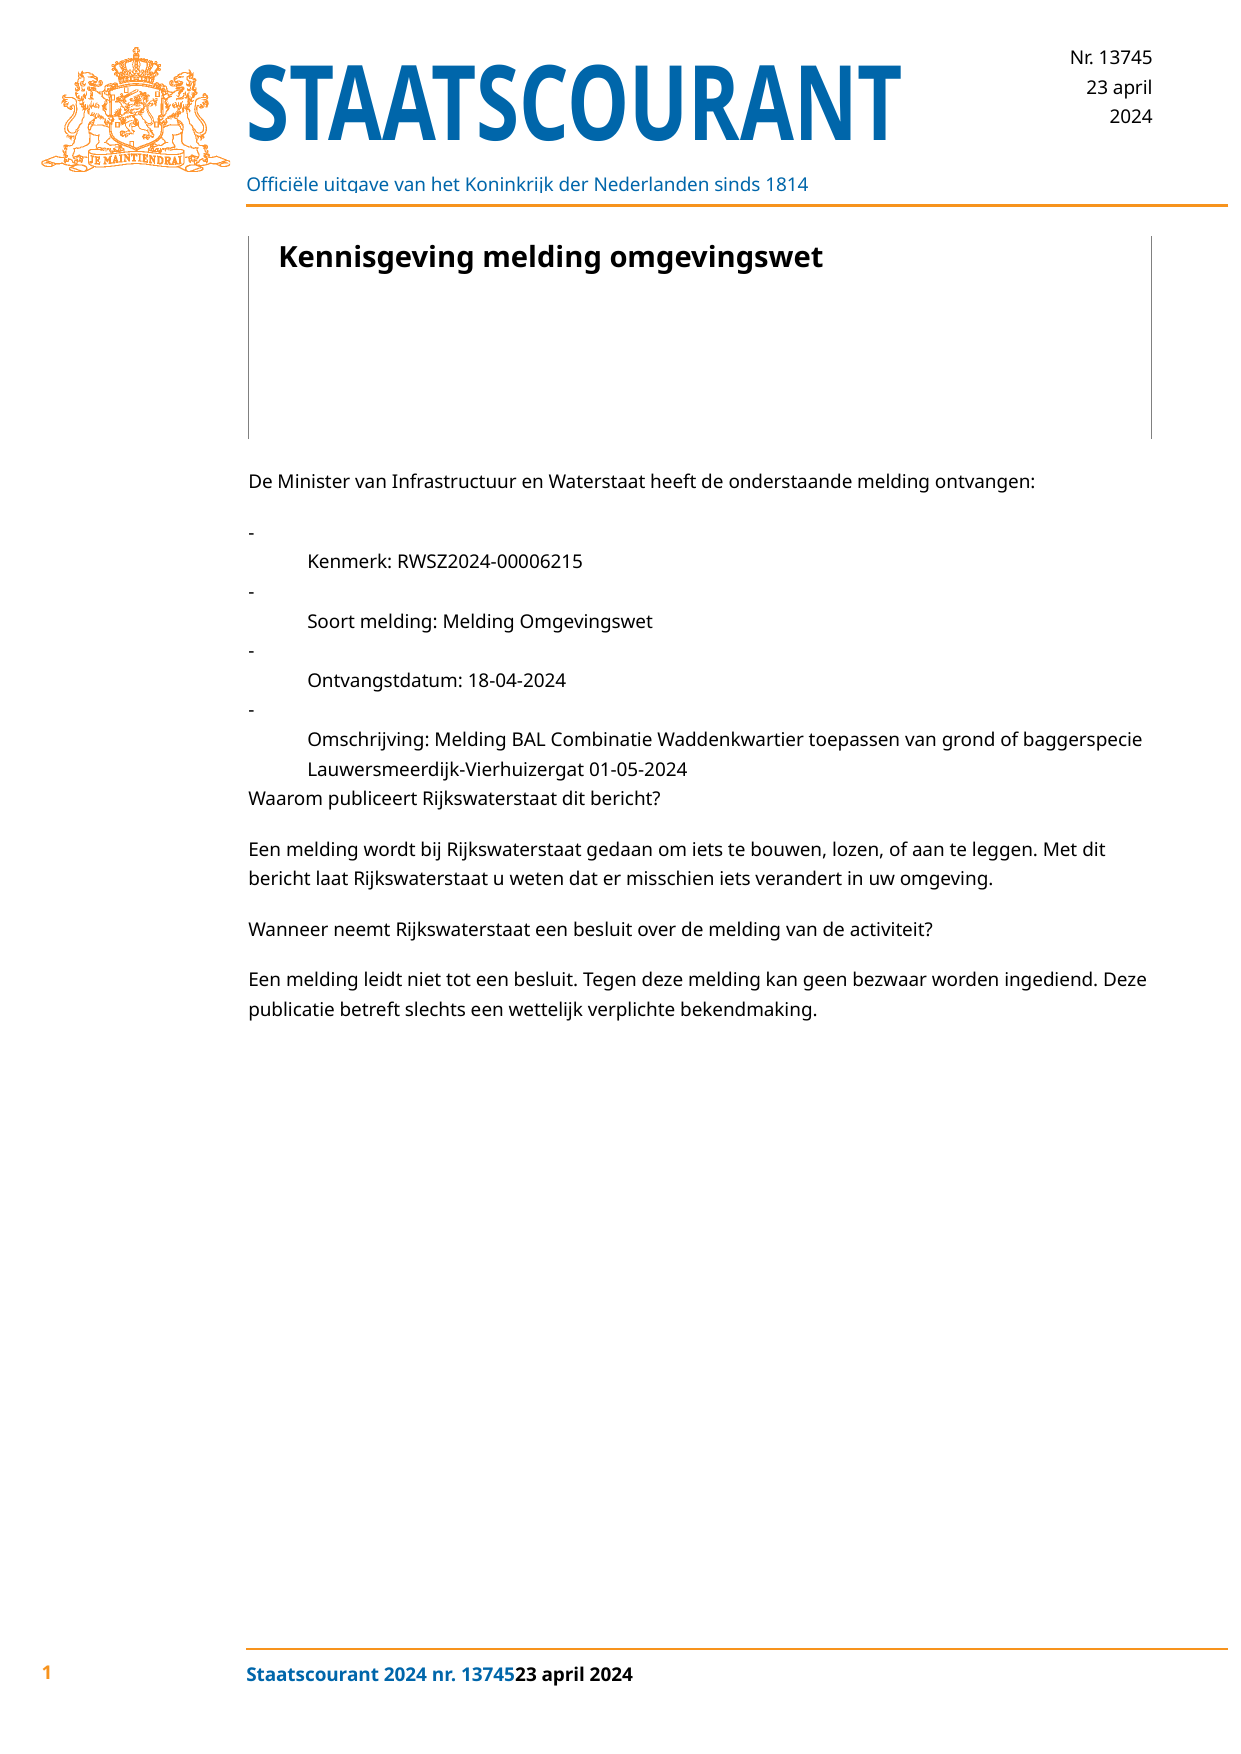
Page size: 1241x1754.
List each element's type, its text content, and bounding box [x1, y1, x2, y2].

text Waarom publiceert Rijkswaterstaat dit bericht? [248, 785, 1152, 811]
picture [41, 47, 231, 172]
table_header Kennisgeving melding omgevingswet [249, 236, 850, 439]
text Wanneer neemt Rijkswaterstaat een besluit over de melding van de activiteit? [248, 916, 1152, 941]
list Soort melding: Melding Omgevingswet [248, 608, 1152, 633]
table_header [850, 236, 912, 413]
list Kenmerk: RWSZ2024-00006215 [248, 549, 1152, 574]
text Een melding leidt niet tot een besluit. Tegen deze melding kan geen bezwaar worden ingediend. Deze publicatie betreft slechts een wettelijk verplichte bekendmaking. [248, 966, 1152, 1021]
list Omschrijving: Melding BAL Combinatie Waddenkwartier toepassen van grond of baggerspecie Lauwersmeerdijk-Vierhuizergat 01-05-2024 [248, 726, 1152, 781]
text Een melding wordt bij Rijkswaterstaat gedaan om iets te bouwen, lozen, of aan te leggen. Met dit bericht laat Rijkswaterstaat u weten dat er misschien iets verandert in uw omgeving. [248, 836, 1152, 891]
list Ontvangstdatum: 18-04-2024 [248, 667, 1152, 693]
picture [912, 236, 1090, 414]
table_header [1090, 236, 1151, 413]
table_header [850, 414, 1151, 439]
text De Minister van Infrastructuur en Waterstaat heeft de onderstaande melding ontvangen: [248, 469, 1152, 494]
